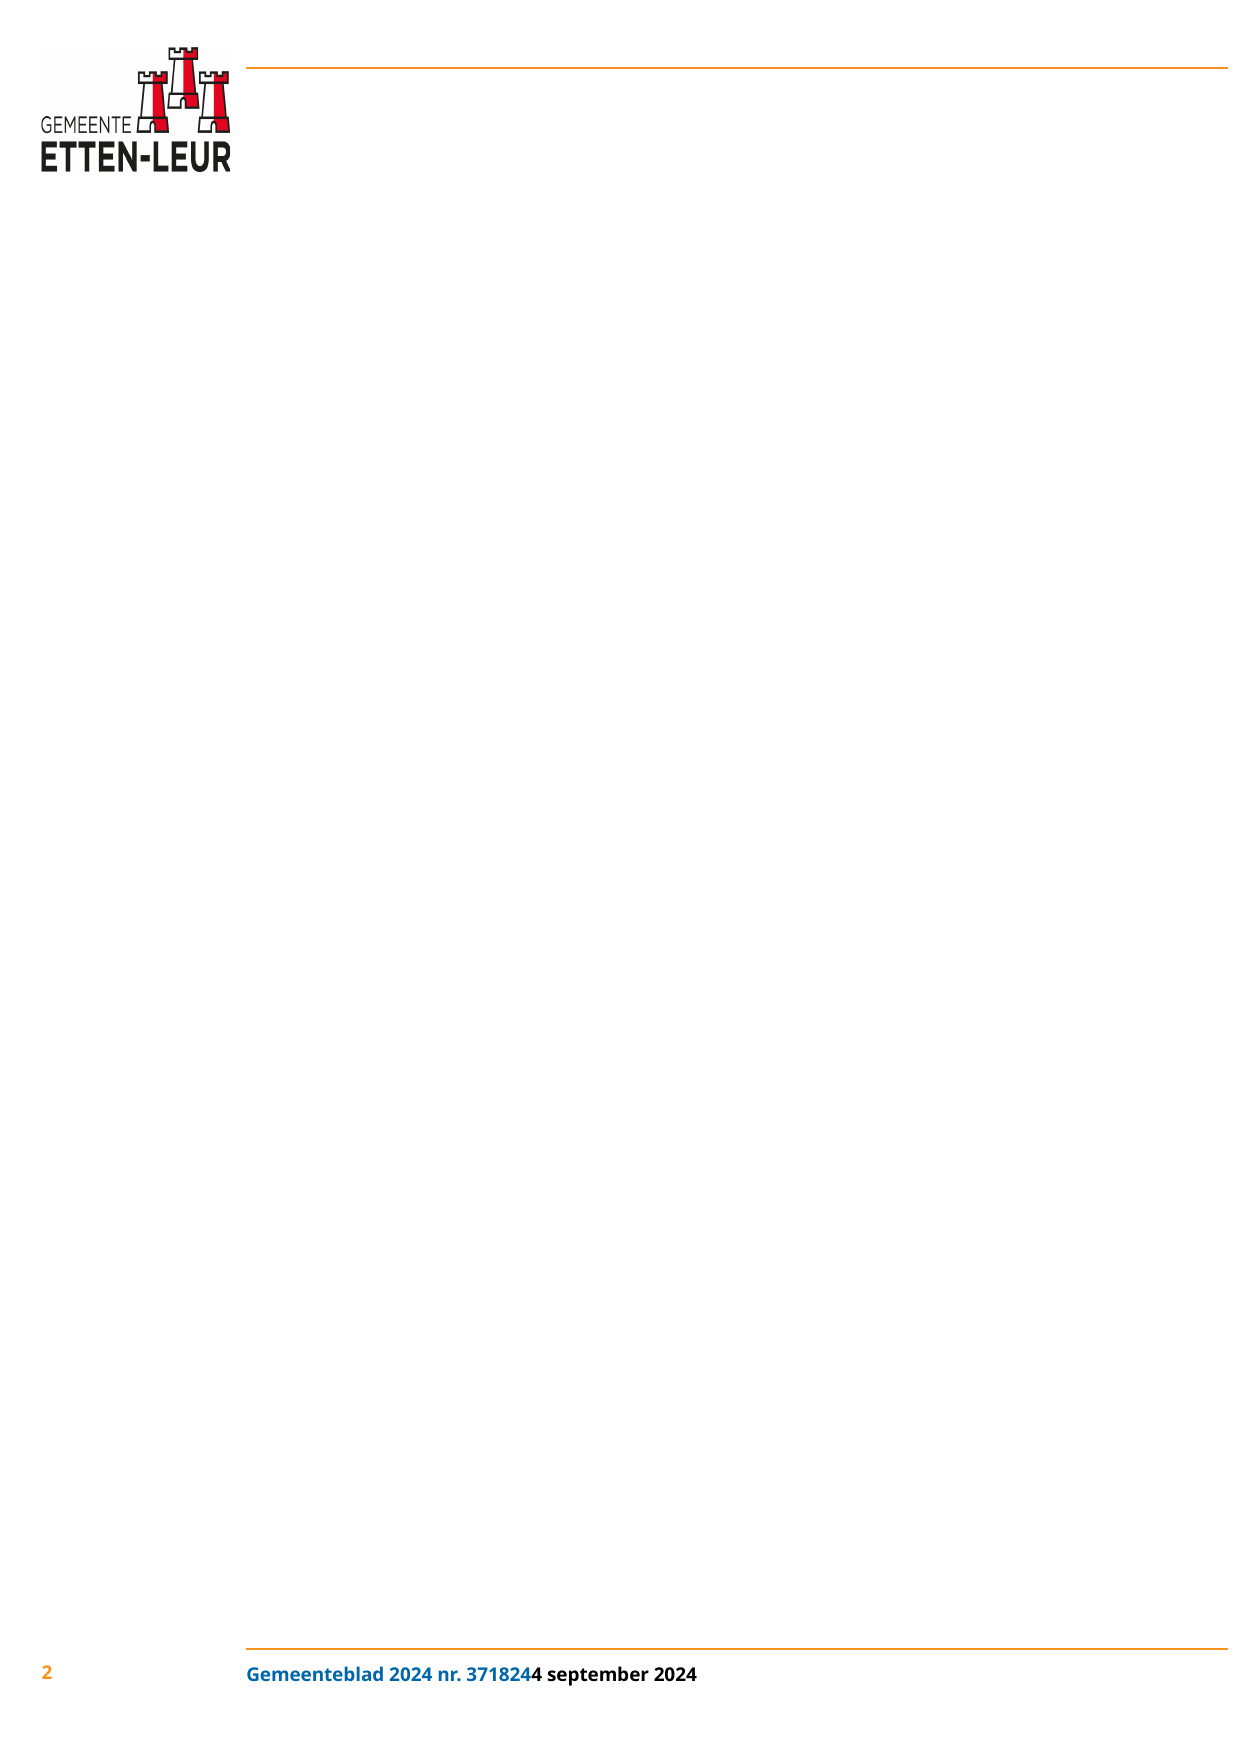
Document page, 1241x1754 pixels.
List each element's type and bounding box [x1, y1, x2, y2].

picture [41, 47, 231, 172]
